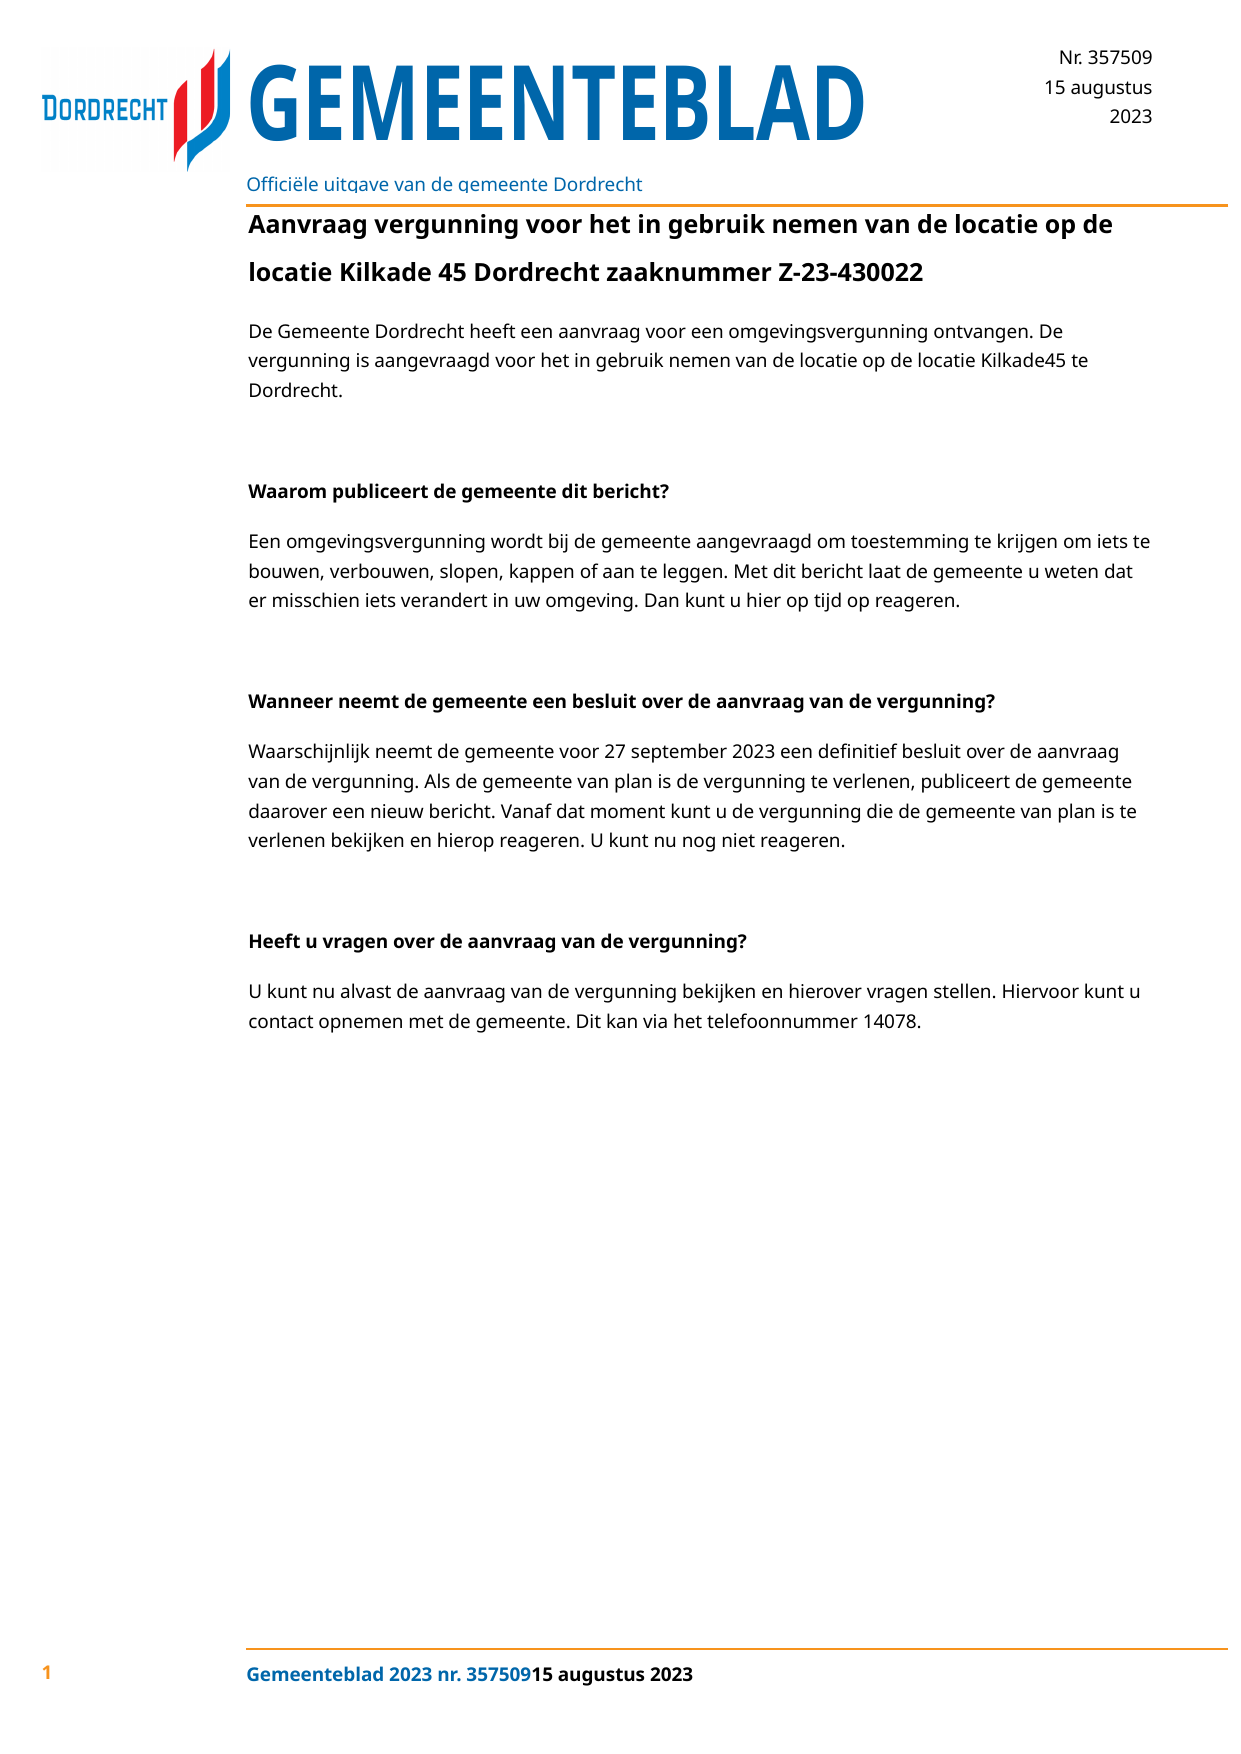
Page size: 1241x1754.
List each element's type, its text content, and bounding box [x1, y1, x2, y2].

text Waarschijnlijk neemt de gemeente voor 27 september 2023 een definitief besluit over de aanvraag van de vergunning. Als de gemeente van plan is de vergunning te verlenen, publiceert de gemeente daarover een nieuw bericht. Vanaf dat moment kunt u de vergunning die de gemeente van plan is te verlenen bekijken en hierop reageren. U kunt nu nog niet reageren. [248, 739, 1152, 853]
text Heeft u vragen over de aanvraag van de vergunning? [248, 928, 1152, 954]
text Een omgevingsvergunning wordt bij de gemeente aangevraagd om toestemming te krijgen om iets te bouwen, verbouwen, slopen, kappen of aan te leggen. Met dit bericht laat de gemeente u weten dat er misschien iets verandert in uw omgeving. Dan kunt u hier op tijd op reageren. [248, 528, 1152, 613]
text Waarom publiceert de gemeente dit bericht? [248, 478, 1152, 504]
text De Gemeente Dordrecht heeft een aanvraag voor een omgevingsvergunning ontvangen. De vergunning is aangevraagd voor het in gebruik nemen van de locatie op de locatie Kilkade45 te Dordrecht. [248, 318, 1152, 403]
text Wanneer neemt de gemeente een besluit over de aanvraag van de vergunning? [248, 688, 1152, 714]
text U kunt nu alvast de aanvraag van de vergunning bekijken en hierover vragen stellen. Hiervoor kunt u contact opnemen met de gemeente. Dit kan via het telefoonnummer 14078. [248, 979, 1152, 1034]
picture [41, 47, 231, 172]
text Aanvraag vergunning voor het in gebruik nemen van de locatie op de locatie Kilkade 45 Dordrecht zaaknummer Z-23-430022 [248, 207, 1152, 288]
